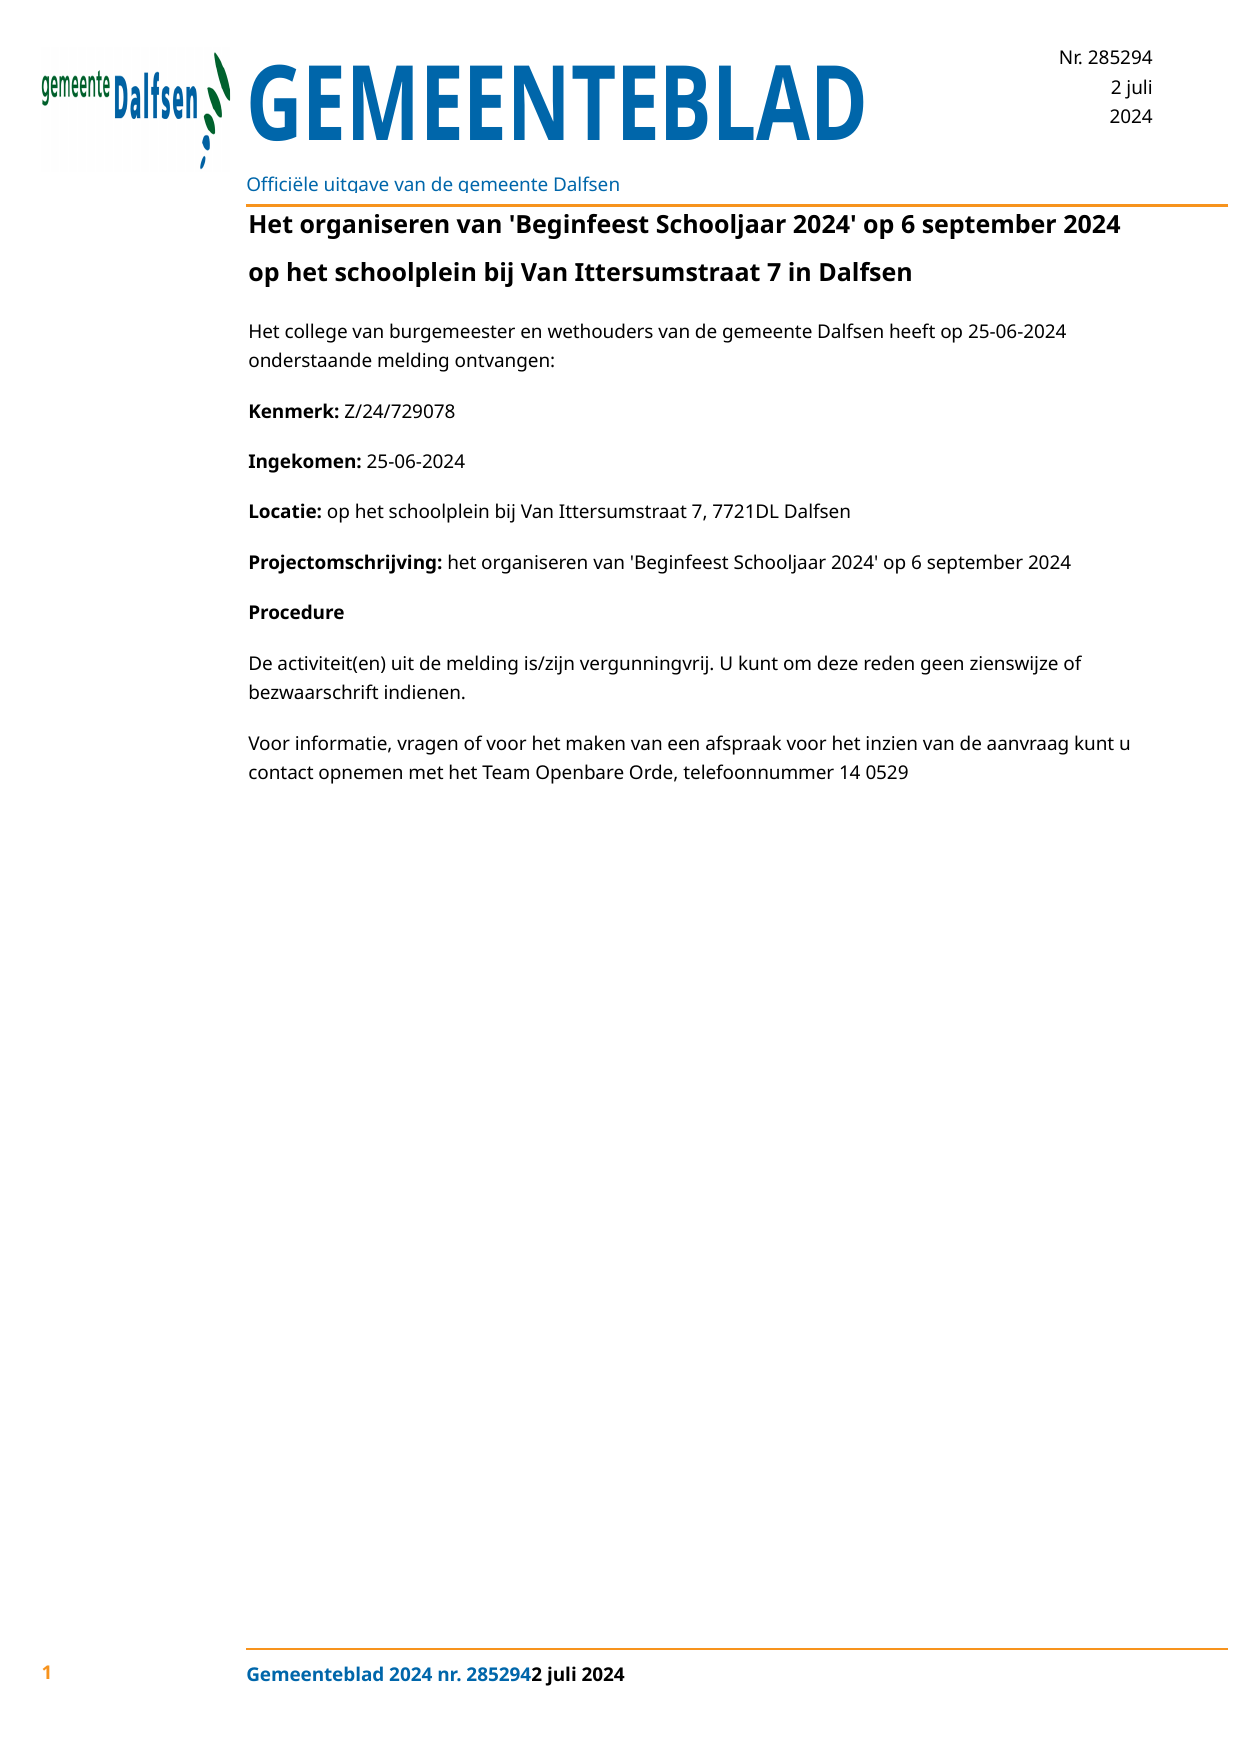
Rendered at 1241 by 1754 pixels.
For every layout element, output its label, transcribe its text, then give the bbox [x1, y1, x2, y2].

text Ingekomen: 25-06-2024 [248, 448, 1152, 474]
text Procedure [248, 599, 1152, 625]
text Voor informatie, vragen of voor het maken van een afspraak voor het inzien van de aanvraag kunt u contact opnemen met het Team Openbare Orde, telefoonnummer 14 0529 [248, 730, 1152, 785]
text Projectomschrijving: het organiseren van 'Beginfeest Schooljaar 2024' op 6 september 2024 [248, 549, 1152, 575]
text Het college van burgemeester en wethouders van de gemeente Dalfsen heeft op 25-06-2024 onderstaande melding ontvangen: [248, 318, 1152, 373]
text De activiteit(en) uit de melding is/zijn vergunningvrij. U kunt om deze reden geen zienswijze of bezwaarschrift indienen. [248, 650, 1152, 705]
text Locatie: op het schoolplein bij Van Ittersumstraat 7, 7721DL Dalfsen [248, 499, 1152, 524]
text Kenmerk: Z/24/729078 [248, 398, 1152, 424]
picture [41, 47, 231, 172]
text Het organiseren van 'Beginfeest Schooljaar 2024' op 6 september 2024 op het schoolplein bij Van Ittersumstraat 7 in Dalfsen [248, 207, 1152, 288]
